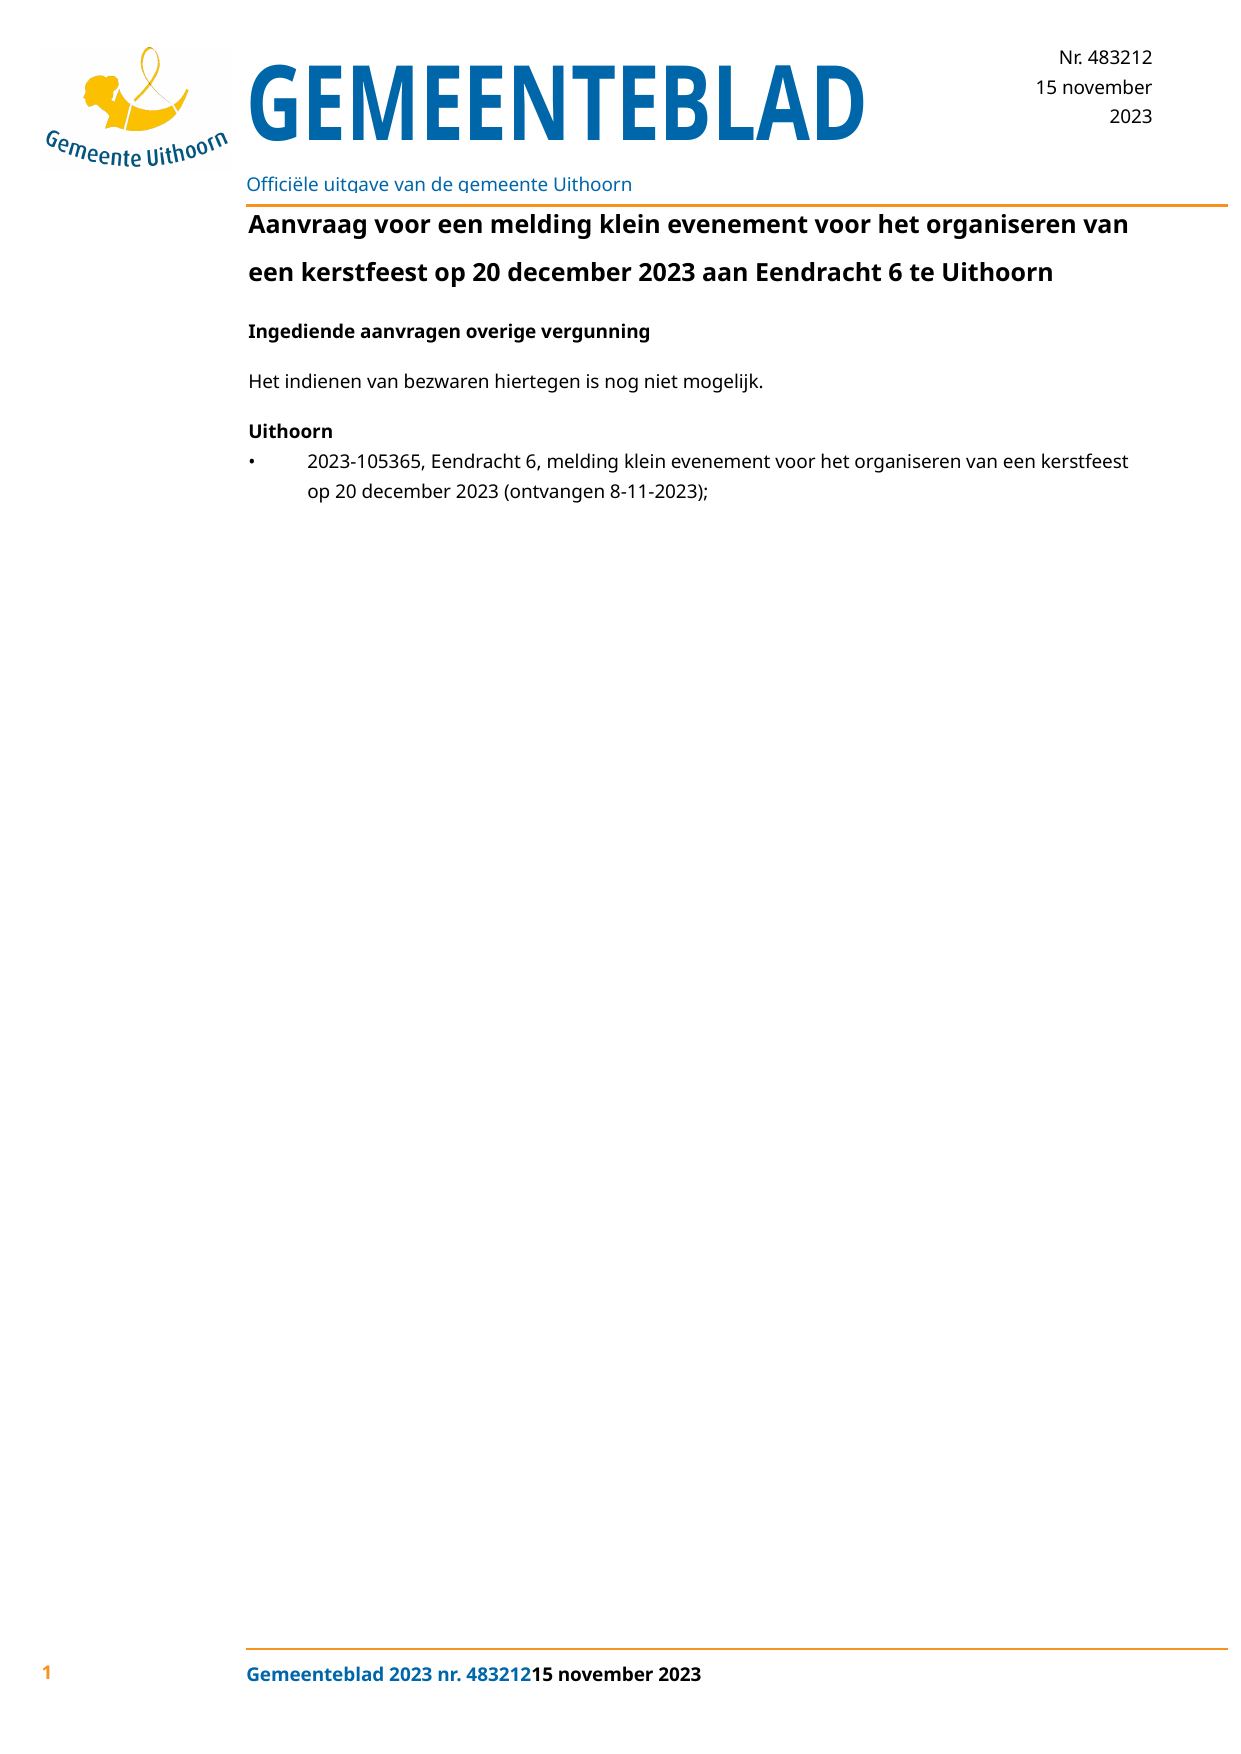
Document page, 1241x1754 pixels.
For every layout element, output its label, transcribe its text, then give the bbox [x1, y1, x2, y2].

text Ingediende aanvragen overige vergunning [248, 318, 1152, 344]
text Uithoorn [248, 419, 1152, 444]
text Het indienen van bezwaren hiertegen is nog niet mogelijk. [248, 368, 1152, 394]
list 2023-105365, Eendracht 6, melding klein evenement voor het organiseren van een kerstfeest op 20 december 2023 (ontvangen 8-11-2023); [248, 448, 1152, 504]
picture [41, 47, 231, 172]
text Aanvraag voor een melding klein evenement voor het organiseren van een kerstfeest op 20 december 2023 aan Eendracht 6 te Uithoorn [248, 207, 1152, 288]
